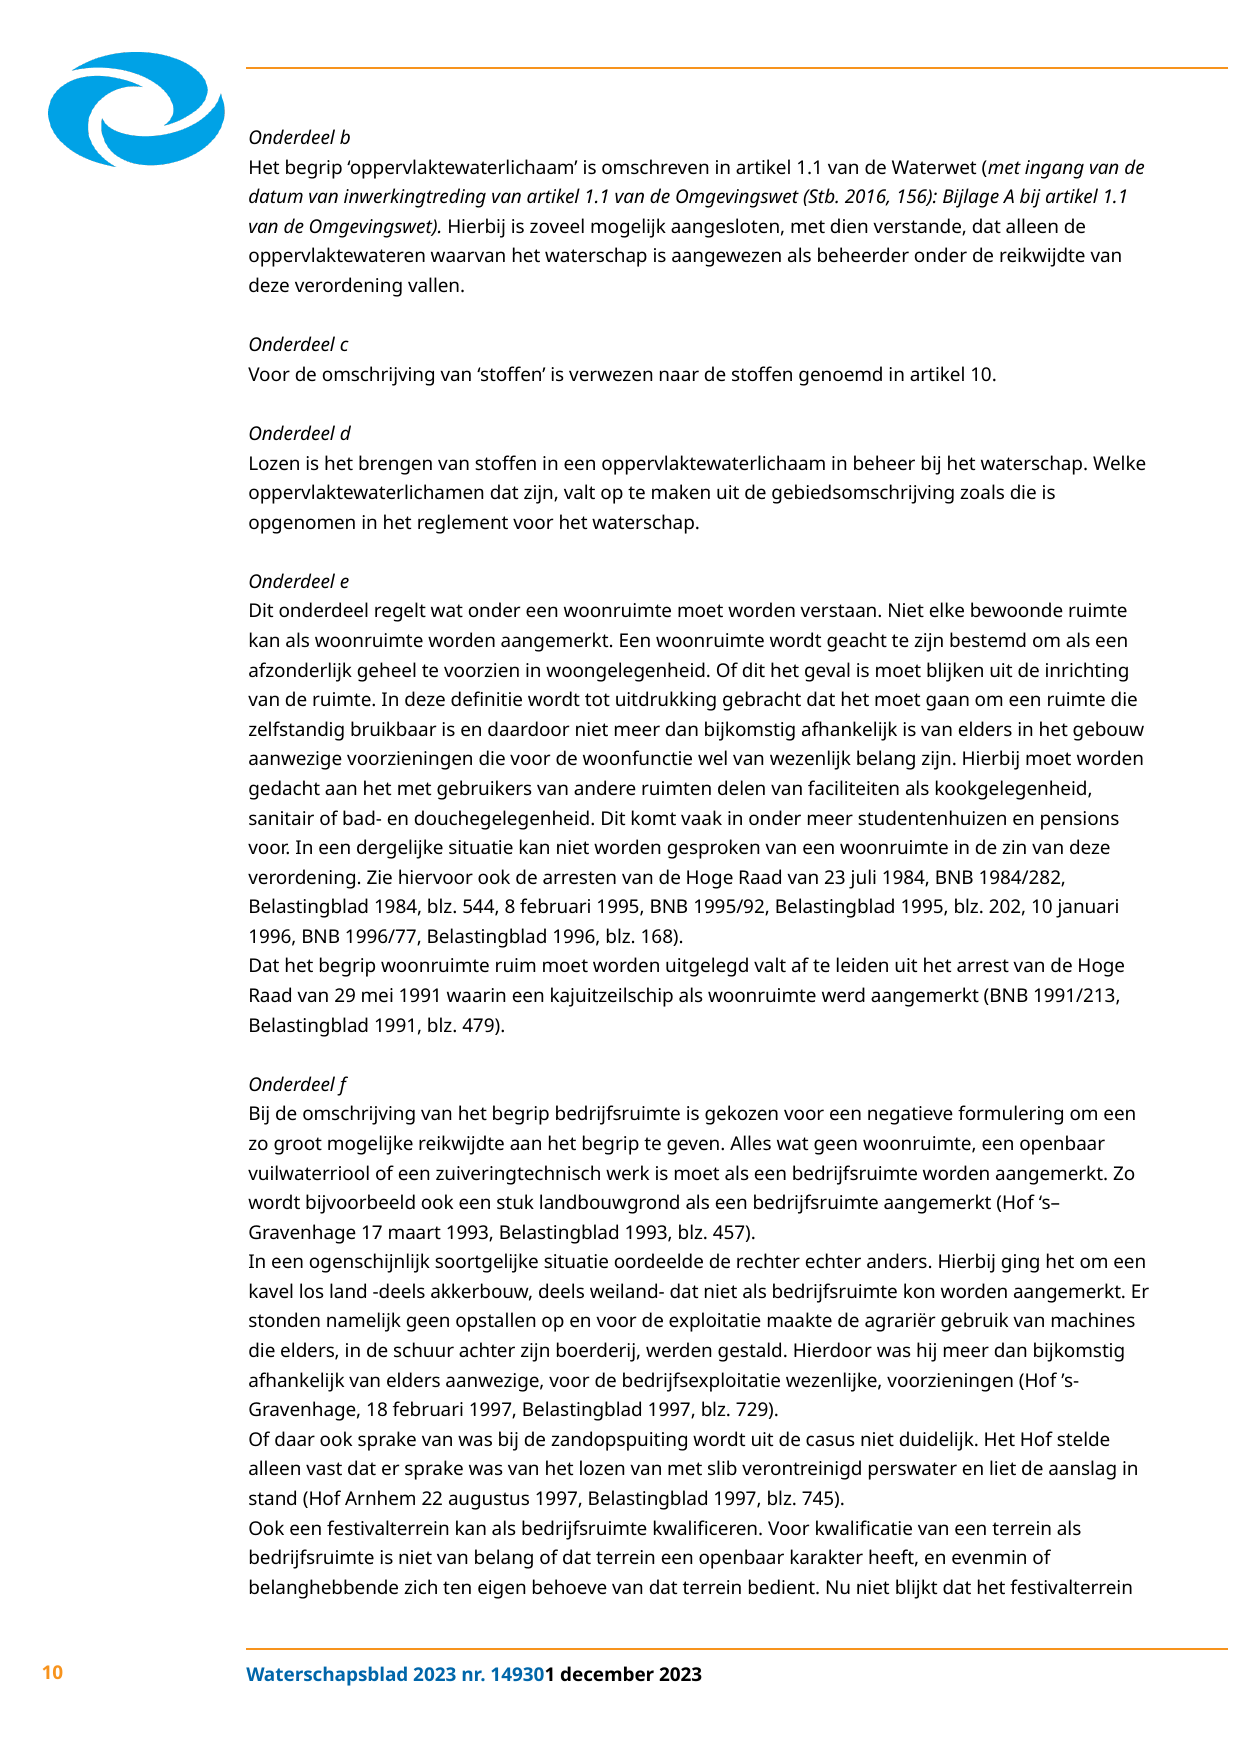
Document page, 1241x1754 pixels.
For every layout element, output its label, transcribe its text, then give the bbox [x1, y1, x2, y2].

text Onderdeel b [248, 124, 1152, 150]
text Onderdeel e [248, 568, 1152, 594]
text Bij de omschrijving van het begrip bedrijfsruimte is gekozen voor een negatieve formulering om een zo groot mogelijke reikwijdte aan het begrip te geven. Alles wat geen woonruimte, een openbaar vuilwaterriool of een zuiveringtechnisch werk is moet als een bedrijfsruimte worden aangemerkt. Zo wordt bijvoorbeeld ook een stuk landbouwgrond als een bedrijfsruimte aangemerkt (Hof ‘s–Gravenhage 17 maart 1993, Belastingblad 1993, blz. 457). [248, 1101, 1152, 1245]
text Dit onderdeel regelt wat onder een woonruimte moet worden verstaan. Niet elke bewoonde ruimte kan als woonruimte worden aangemerkt. Een woonruimte wordt geacht te zijn bestemd om als een afzonderlijk geheel te voorzien in woongelegenheid. Of dit het geval is moet blijken uit de inrichting van de ruimte. In deze definitie wordt tot uitdrukking gebracht dat het moet gaan om een ruimte die zelfstandig bruikbaar is en daardoor niet meer dan bijkomstig afhankelijk is van elders in het gebouw aanwezige voorzieningen die voor de woonfunctie wel van wezenlijk belang zijn. Hierbij moet worden gedacht aan het met gebruikers van andere ruimten delen van faciliteiten als kookgelegenheid, sanitair of bad- en douchegelegenheid. Dit komt vaak in onder meer studentenhuizen en pensions voor. In een dergelijke situatie kan niet worden gesproken van een woonruimte in de zin van deze verordening. Zie hiervoor ook de arresten van de Hoge Raad van 23 juli 1984, BNB 1984/282, Belastingblad 1984, blz. 544, 8 februari 1995, BNB 1995/92, Belastingblad 1995, blz. 202, 10 januari 1996, BNB 1996/77, Belastingblad 1996, blz. 168). [248, 598, 1152, 949]
text Onderdeel d [248, 420, 1152, 446]
picture [41, 47, 231, 172]
text Onderdeel c [248, 331, 1152, 357]
text Lozen is het brengen van stoffen in een oppervlaktewaterlichaam in beheer bij het waterschap. Welke oppervlaktewaterlichamen dat zijn, valt op te maken uit de gebiedsomschrijving zoals die is opgenomen in het reglement voor het waterschap. [248, 450, 1152, 535]
text In een ogenschijnlijk soortgelijke situatie oordeelde de rechter echter anders. Hierbij ging het om een kavel los land -deels akkerbouw, deels weiland- dat niet als bedrijfsruimte kon worden aangemerkt. Er stonden namelijk geen opstallen op en voor de exploitatie maakte de agrariër gebruik van machines die elders, in de schuur achter zijn boerderij, werden gestald. Hierdoor was hij meer dan bijkomstig afhankelijk van elders aanwezige, voor de bedrijfsexploitatie wezenlijke, voorzieningen (Hof ’s-Gravenhage, 18 februari 1997, Belastingblad 1997, blz. 729). [248, 1248, 1152, 1422]
text Het begrip ‘oppervlaktewaterlichaam’ is omschreven in artikel 1.1 van de Waterwet (met ingang van de datum van inwerkingtreding van artikel 1.1 van de Omgevingswet (Stb. 2016, 156): Bijlage A bij artikel 1.1 van de Omgevingswet). Hierbij is zoveel mogelijk aangesloten, met dien verstande, dat alleen de oppervlaktewateren waarvan het waterschap is aangewezen als beheerder onder de reikwijdte van deze verordening vallen. [248, 154, 1152, 298]
text Of daar ook sprake van was bij de zandopspuiting wordt uit de casus niet duidelijk. Het Hof stelde alleen vast dat er sprake was van het lozen van met slib verontreinigd perswater en liet de aanslag in stand (Hof Arnhem 22 augustus 1997, Belastingblad 1997, blz. 745). [248, 1426, 1152, 1511]
text Onderdeel f [248, 1071, 1152, 1097]
text Voor de omschrijving van ‘stoffen’ is verwezen naar de stoffen genoemd in artikel 10. [248, 361, 1152, 387]
text Dat het begrip woonruimte ruim moet worden uitgelegd valt af te leiden uit het arrest van de Hoge Raad van 29 mei 1991 waarin een kajuitzeilschip als woonruimte werd aangemerkt (BNB 1991/213, Belastingblad 1991, blz. 479). [248, 953, 1152, 1038]
text Ook een festivalterrein kan als bedrijfsruimte kwalificeren. Voor kwalificatie van een terrein als bedrijfsruimte is niet van belang of dat terrein een openbaar karakter heeft, en evenmin of belanghebbende zich ten eigen behoeve van dat terrein bedient. Nu niet blijkt dat het festivalterrein [248, 1515, 1152, 1600]
